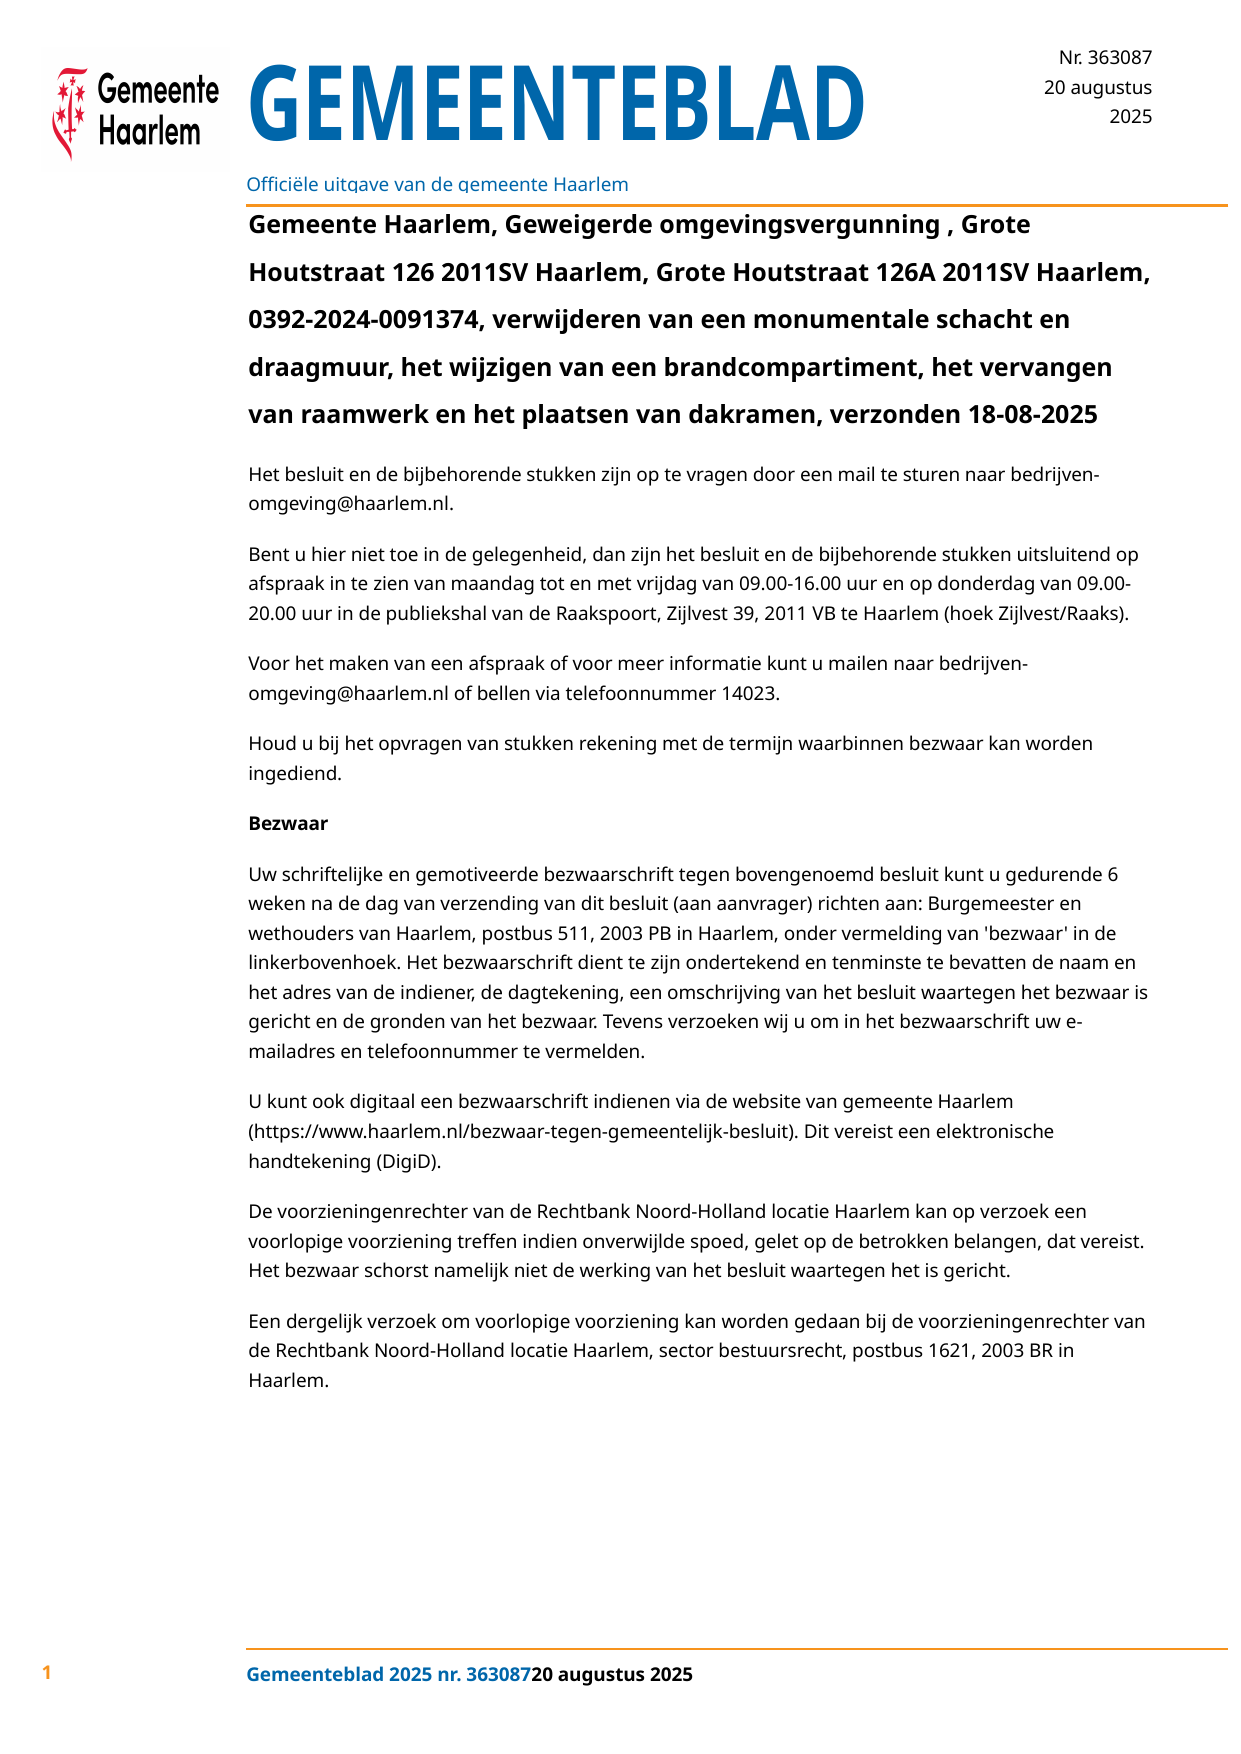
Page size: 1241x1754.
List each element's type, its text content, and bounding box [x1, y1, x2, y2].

text Bezwaar [248, 810, 1152, 836]
text De voorzieningenrechter van de Rechtbank Noord-Holland locatie Haarlem kan op verzoek een voorlopige voorziening treffen indien onverwijlde spoed, gelet op de betrokken belangen, dat vereist. Het bezwaar schorst namelijk niet de werking van het besluit waartegen het is gericht. [248, 1198, 1152, 1283]
text Gemeente Haarlem, Geweigerde omgevingsvergunning , Grote Houtstraat 126 2011SV Haarlem, Grote Houtstraat 126A 2011SV Haarlem, 0392-2024-0091374, verwijderen van een monumentale schacht en draagmuur, het wijzigen van een brandcompartiment, het vervangen van raamwerk en het plaatsen van dakramen, verzonden 18-08-2025 [248, 207, 1152, 431]
text Bent u hier niet toe in de gelegenheid, dan zijn het besluit en de bijbehorende stukken uitsluitend op afspraak in te zien van maandag tot en met vrijdag van 09.00-16.00 uur en op donderdag van 09.00-20.00 uur in de publiekshal van de Raakspoort, Zijlvest 39, 2011 VB te Haarlem (hoek Zijlvest/Raaks). [248, 541, 1152, 626]
text U kunt ook digitaal een bezwaarschrift indienen via de website van gemeente Haarlem (https://www.haarlem.nl/bezwaar-tegen-gemeentelijk-besluit). Dit vereist een elektronische handtekening (DigiD). [248, 1089, 1152, 1173]
text Uw schriftelijke en gemotiveerde bezwaarschrift tegen bovengenoemd besluit kunt u gedurende 6 weken na de dag van verzending van dit besluit (aan aanvrager) richten aan: Burgemeester en wethouders van Haarlem, postbus 511, 2003 PB in Haarlem, onder vermelding van 'bezwaar' in de linkerbovenhoek. Het bezwaarschrift dient te zijn ondertekend en tenminste te bevatten de naam en het adres van de indiener, de dagtekening, een omschrijving van het besluit waartegen het bezwaar is gericht en de gronden van het bezwaar. Tevens verzoeken wij u om in het bezwaarschrift uw e-mailadres en telefoonnummer te vermelden. [248, 861, 1152, 1064]
picture [41, 47, 231, 172]
text Een dergelijk verzoek om voorlopige voorziening kan worden gedaan bij de voorzieningenrechter van de Rechtbank Noord-Holland locatie Haarlem, sector bestuursrecht, postbus 1621, 2003 BR in Haarlem. [248, 1308, 1152, 1393]
text Houd u bij het opvragen van stukken rekening met de termijn waarbinnen bezwaar kan worden ingediend. [248, 730, 1152, 786]
text Het besluit en de bijbehorende stukken zijn op te vragen door een mail te sturen naar bedrijven-omgeving@haarlem.nl. [248, 461, 1152, 516]
text Voor het maken van een afspraak of voor meer informatie kunt u mailen naar bedrijven-omgeving@haarlem.nl of bellen via telefoonnummer 14023. [248, 650, 1152, 706]
